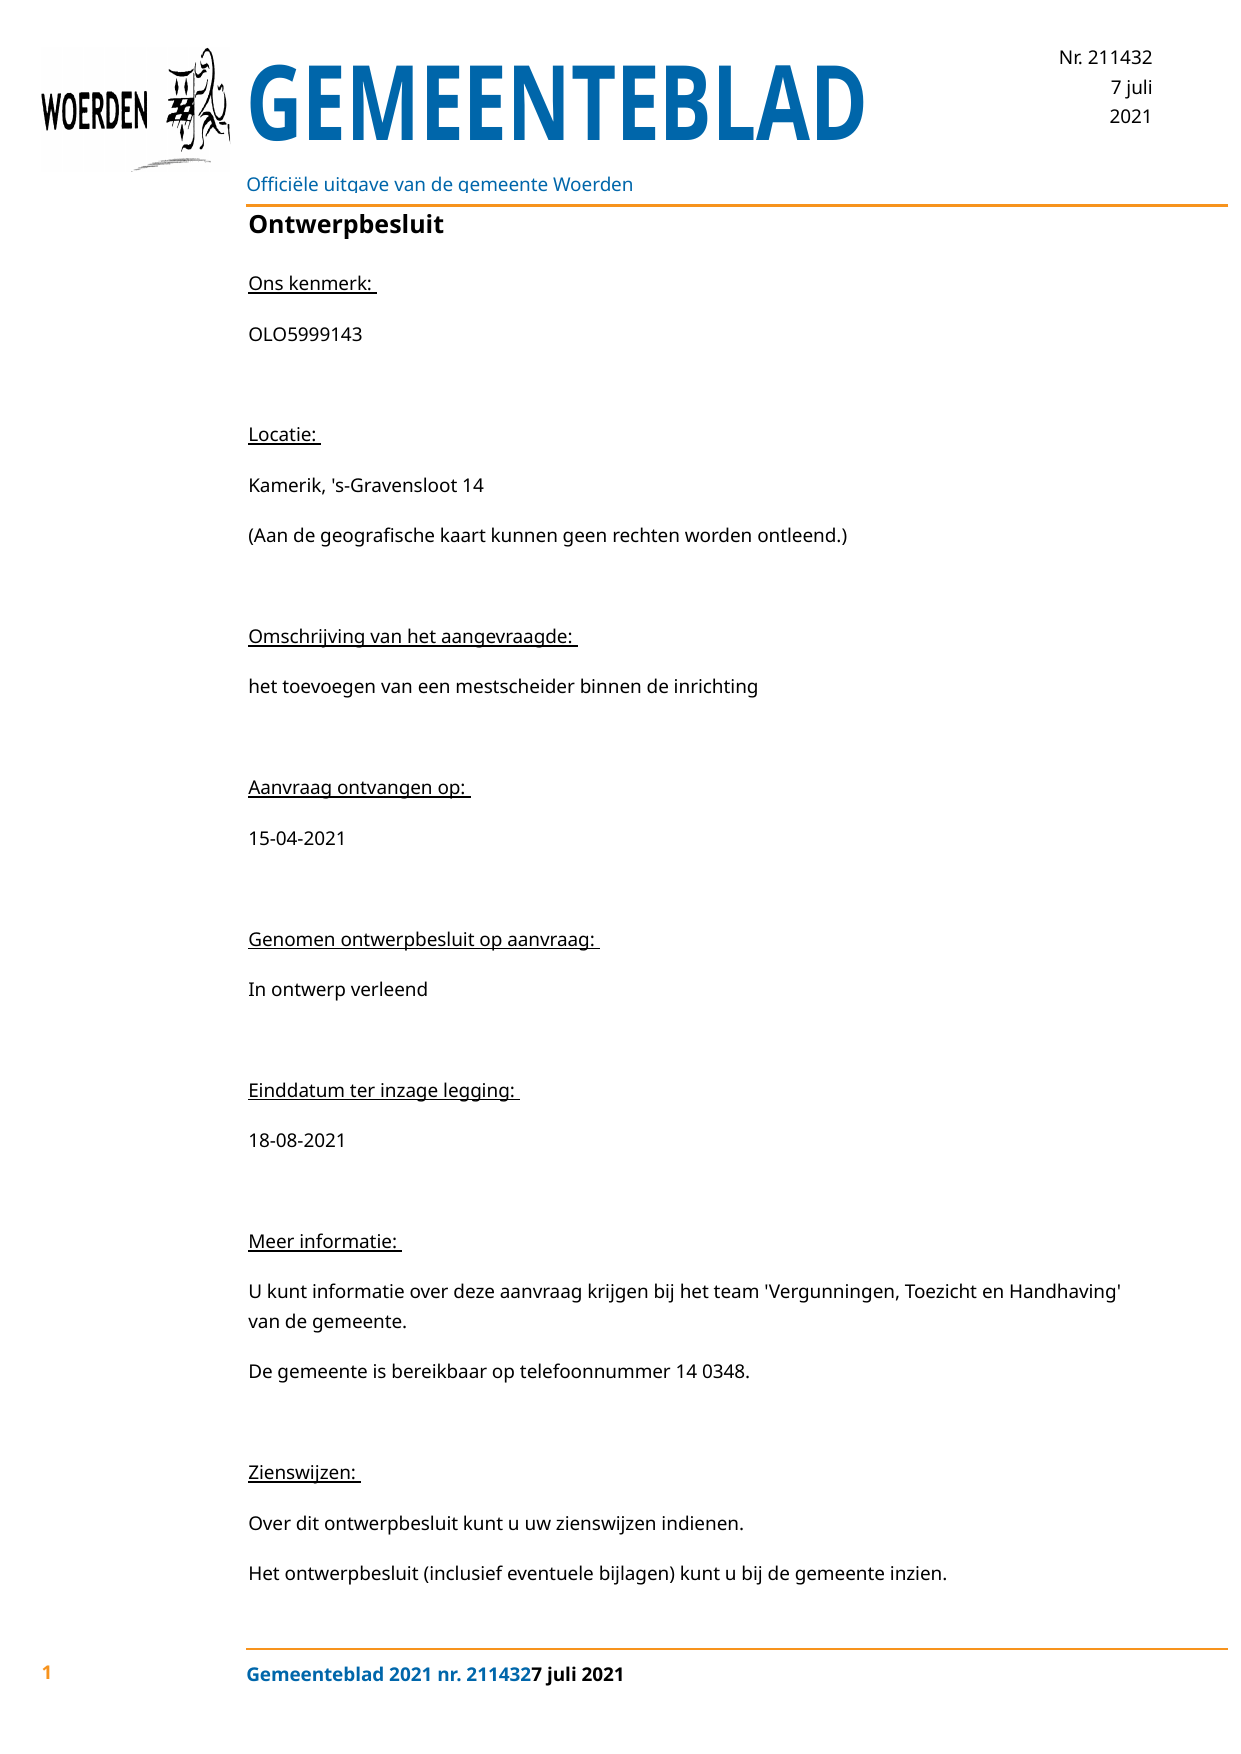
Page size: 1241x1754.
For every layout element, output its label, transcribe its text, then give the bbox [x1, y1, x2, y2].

text het toevoegen van een mestscheider binnen de inrichting [248, 674, 1152, 699]
text Over dit ontwerpbesluit kunt u uw zienswijzen indienen. [248, 1510, 1152, 1536]
picture [41, 47, 231, 172]
text 18-08-2021 [248, 1127, 1152, 1153]
text Einddatum ter inzage legging: [248, 1077, 1152, 1103]
text Omschrijving van het aangevraagde: [248, 623, 1152, 649]
text Genomen ontwerpbesluit op aanvraag: [248, 926, 1152, 951]
text (Aan de geografische kaart kunnen geen rechten worden ontleend.) [248, 522, 1152, 548]
text 15-04-2021 [248, 825, 1152, 851]
text OLO5999143 [248, 321, 1152, 346]
text Het ontwerpbesluit (inclusief eventuele bijlagen) kunt u bij de gemeente inzien. [248, 1560, 1152, 1586]
text Locatie: [248, 422, 1152, 447]
text Ontwerpbesluit [248, 207, 1152, 241]
text In ontwerp verleend [248, 976, 1152, 1002]
text Zienswijzen: [248, 1459, 1152, 1485]
text Aanvraag ontvangen op: [248, 774, 1152, 800]
text De gemeente is bereikbaar op telefoonnummer 14 0348. [248, 1359, 1152, 1384]
text U kunt informatie over deze aanvraag krijgen bij het team 'Vergunningen, Toezicht en Handhaving' van de gemeente. [248, 1279, 1152, 1334]
text Meer informatie: [248, 1228, 1152, 1254]
text Ons kenmerk: [248, 270, 1152, 296]
text Kamerik, 's-Gravensloot 14 [248, 472, 1152, 498]
